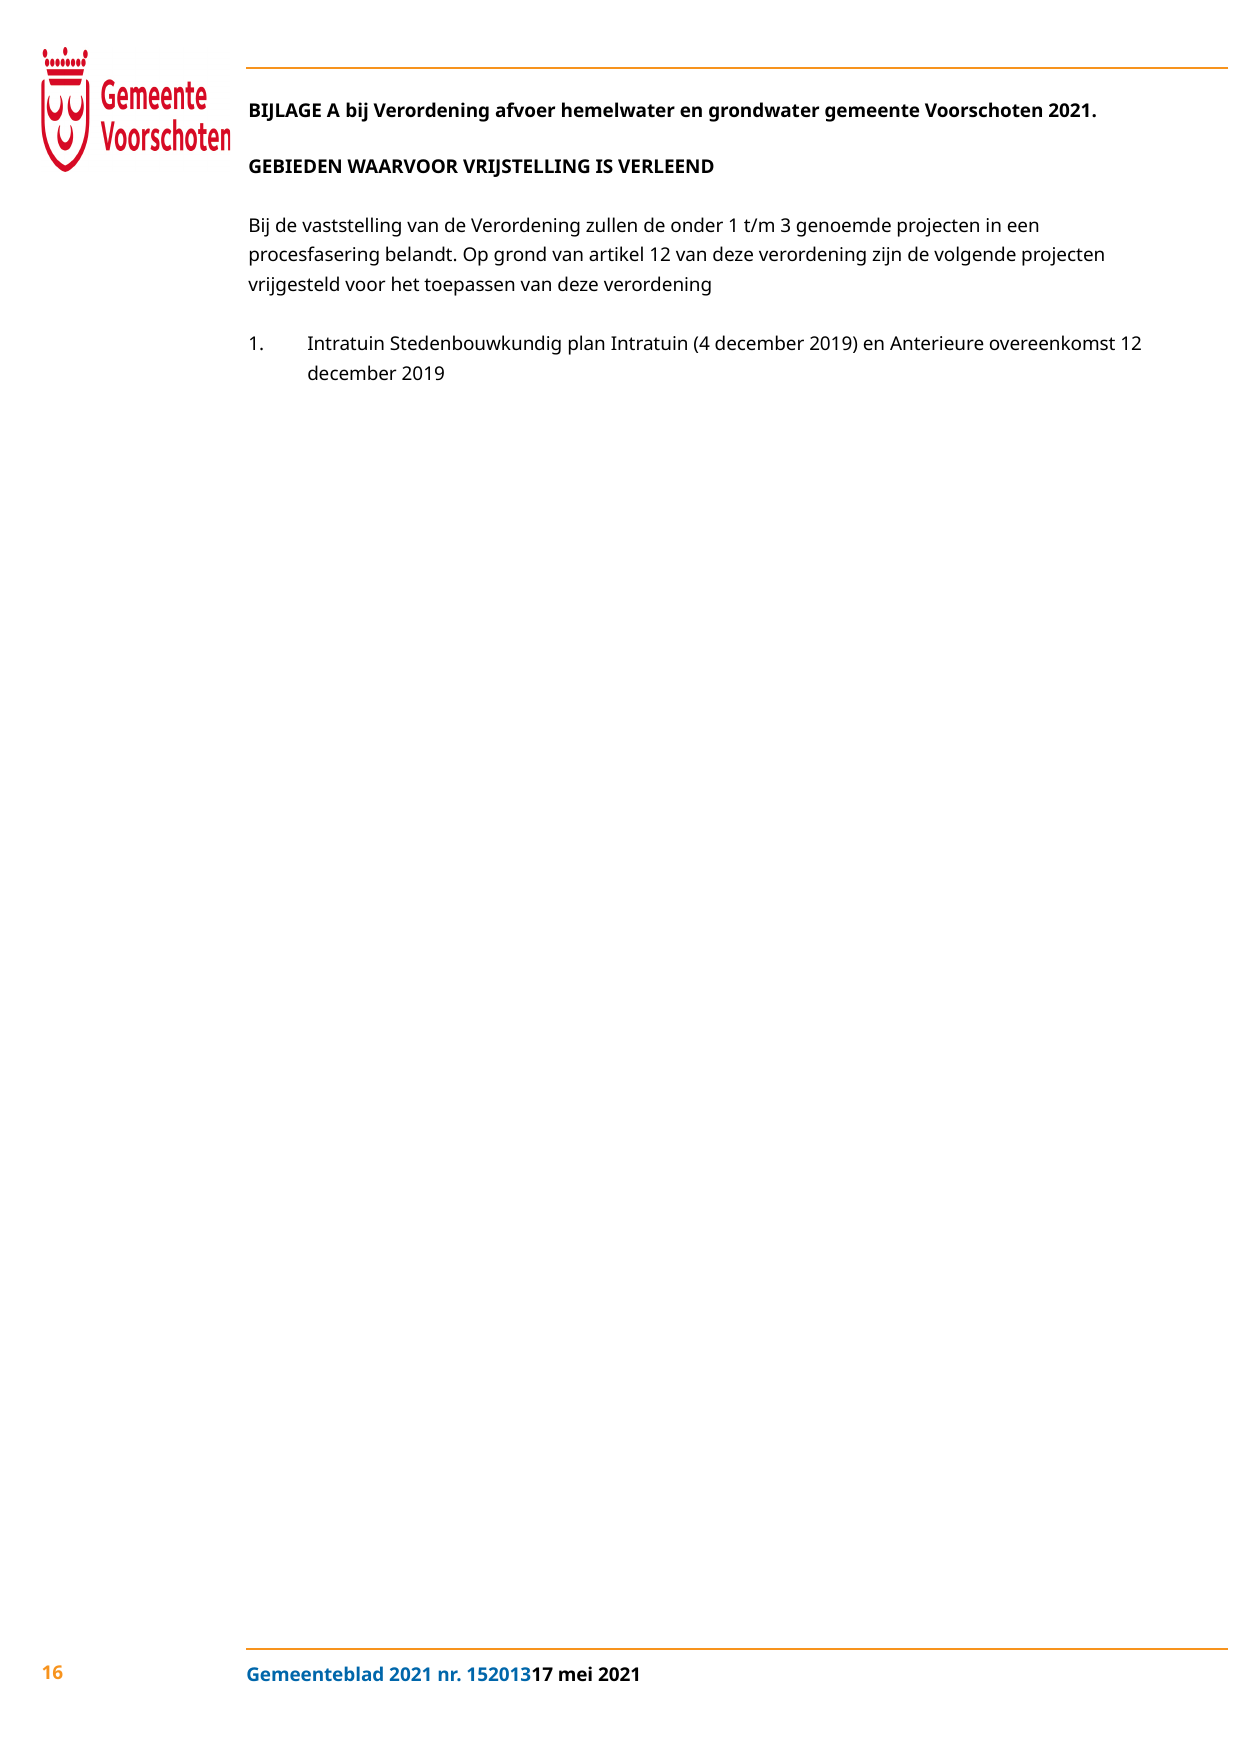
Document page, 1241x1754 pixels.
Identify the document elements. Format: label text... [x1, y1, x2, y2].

list Intratuin Stedenbouwkundig plan Intratuin (4 december 2019) en Anterieure overeenkomst 12 december 2019 [248, 330, 1152, 386]
text GEBIEDEN WAARVOOR VRIJSTELLING IS VERLEEND [248, 153, 1152, 179]
text BIJLAGE A bij Verordening afvoer hemelwater en grondwater gemeente Voorschoten 2021. [248, 95, 1152, 123]
picture [41, 47, 231, 172]
text Bij de vaststelling van de Verordening zullen de onder 1 t/m 3 genoemde projecten in een procesfasering belandt. Op grond van artikel 12 van deze verordening zijn de volgende projecten vrijgesteld voor het toepassen van deze verordening [248, 212, 1152, 297]
